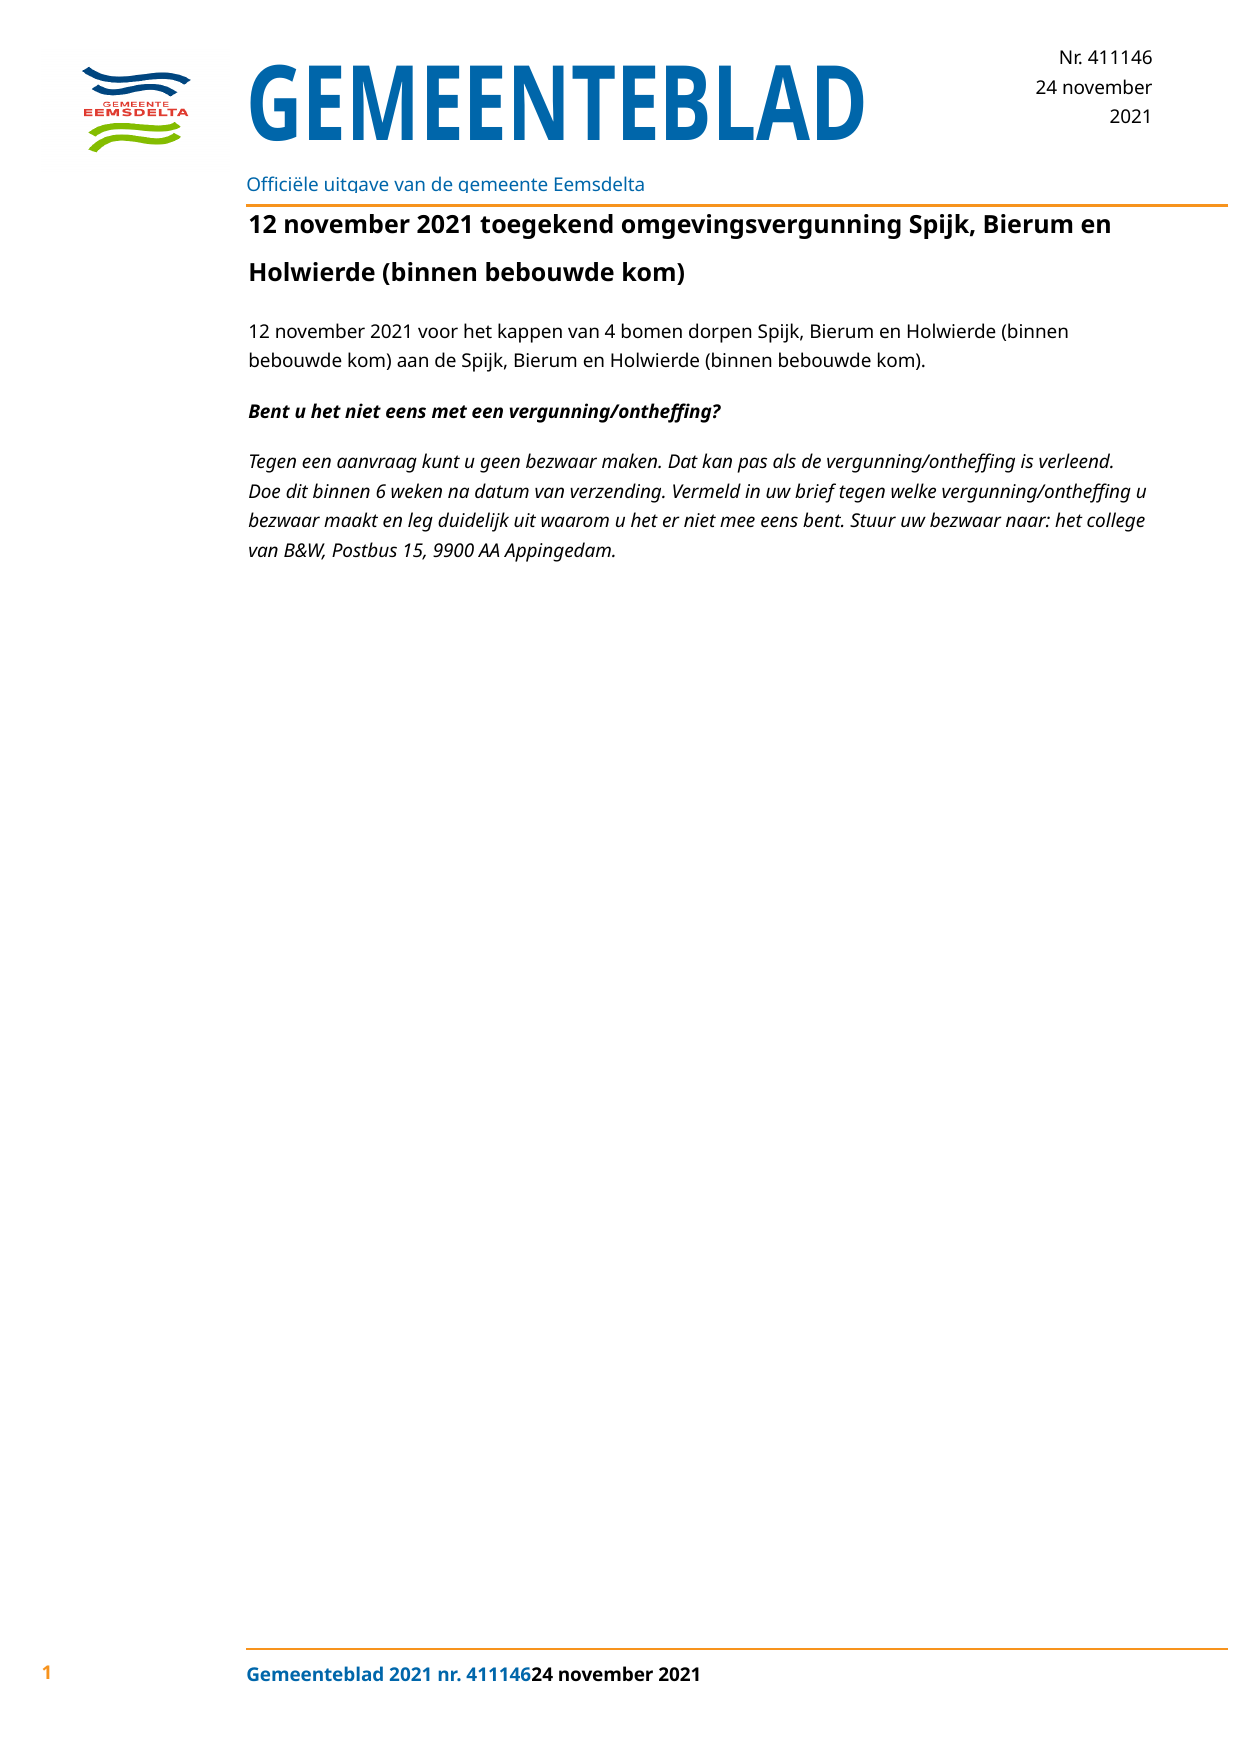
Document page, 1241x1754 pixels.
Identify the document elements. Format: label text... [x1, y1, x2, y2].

text 12 november 2021 voor het kappen van 4 bomen dorpen Spijk, Bierum en Holwierde (binnen bebouwde kom) aan de Spijk, Bierum en Holwierde (binnen bebouwde kom). [248, 318, 1152, 373]
text Tegen een aanvraag kunt u geen bezwaar maken. Dat kan pas als de vergunning/ontheffing is verleend. Doe dit binnen 6 weken na datum van verzending. Vermeld in uw brief tegen welke vergunning/ontheffing u bezwaar maakt en leg duidelijk uit waarom u het er niet mee eens bent. Stuur uw bezwaar naar: het college van B&W, Postbus 15, 9900 AA Appingedam. [248, 448, 1152, 563]
text 12 november 2021 toegekend omgevingsvergunning Spijk, Bierum en Holwierde (binnen bebouwde kom) [248, 207, 1152, 288]
text Bent u het niet eens met een vergunning/ontheffing? [248, 398, 1152, 424]
picture [41, 47, 231, 172]
